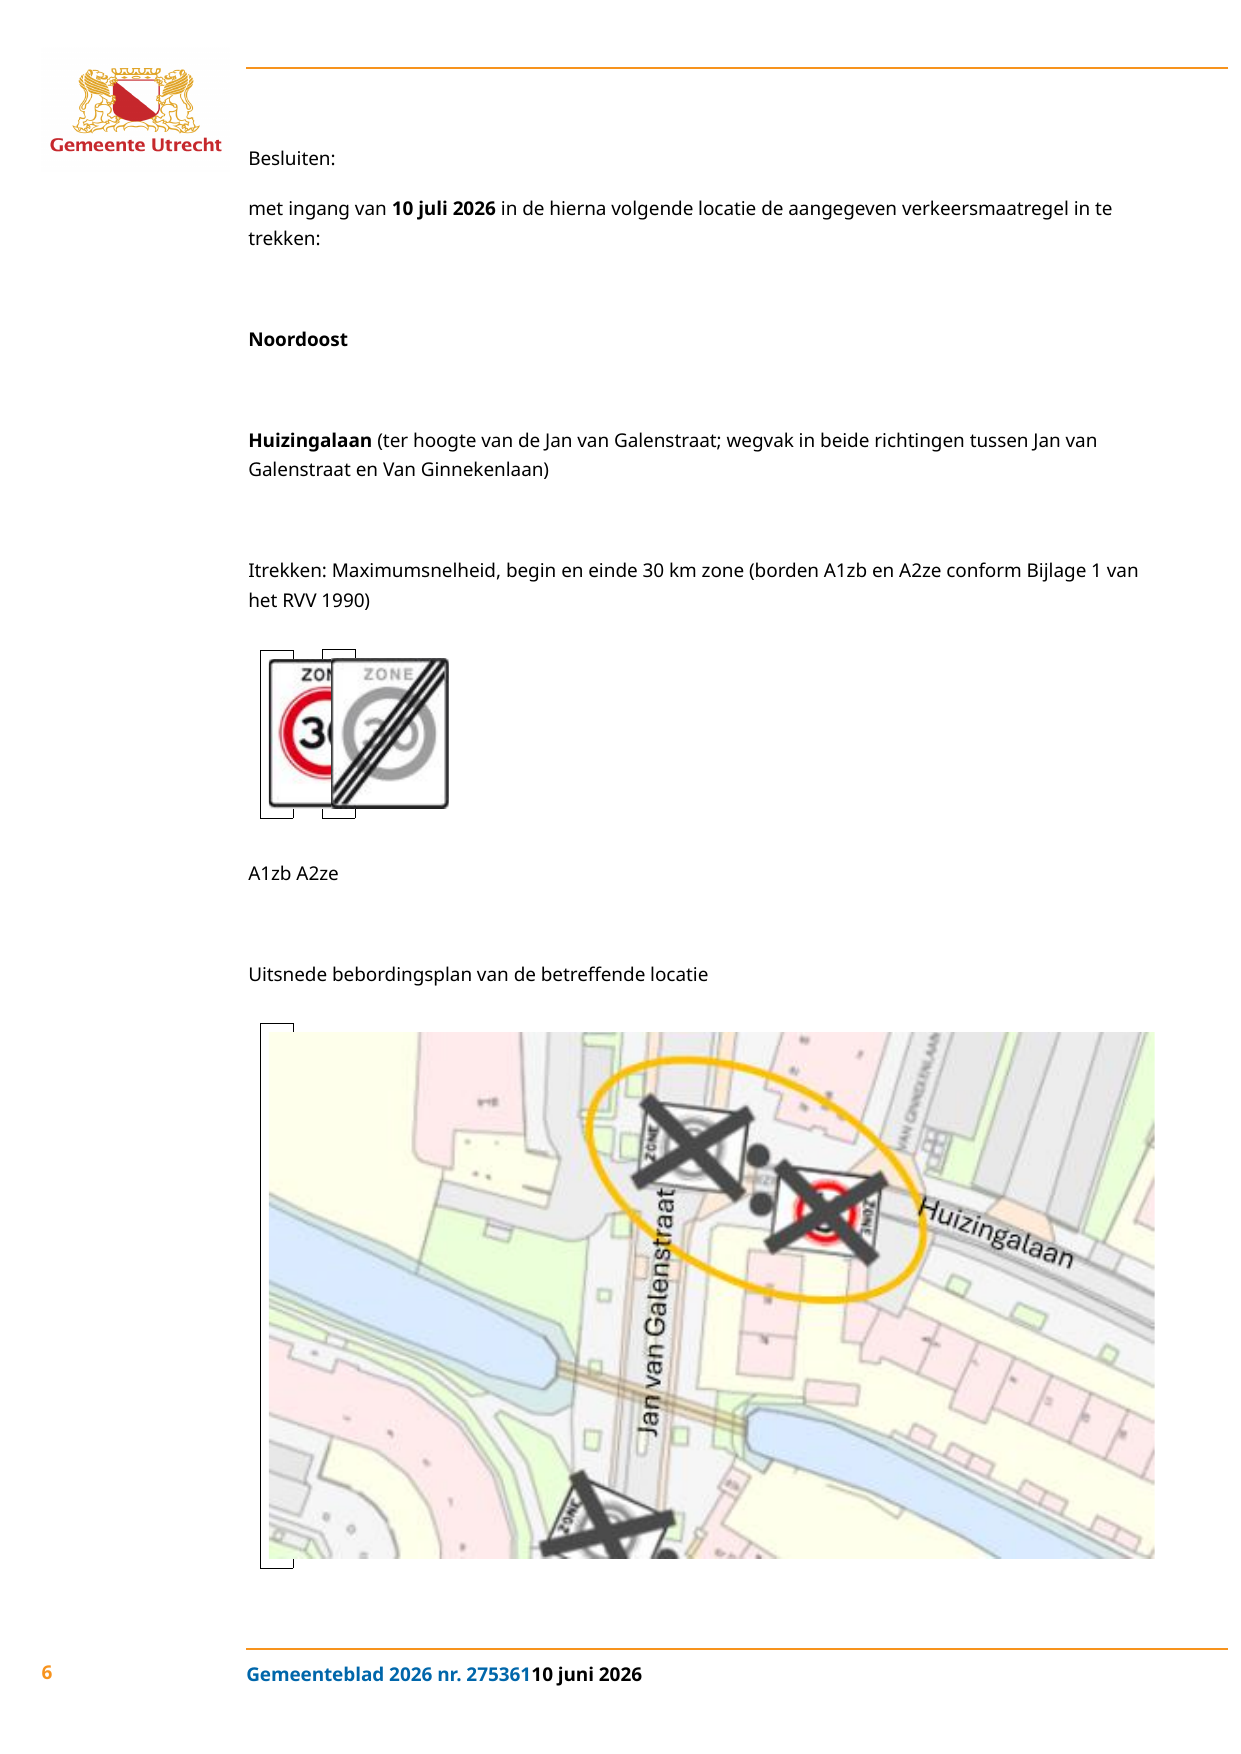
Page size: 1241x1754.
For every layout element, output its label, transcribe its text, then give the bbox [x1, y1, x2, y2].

text Uitsnede bebordingsplan van de betreffende locatie [248, 961, 1152, 986]
picture [41, 47, 231, 172]
picture [268, 658, 449, 809]
text A1zb A2ze [248, 860, 1152, 886]
text Noordoost [248, 326, 1152, 352]
text Huizingalaan (ter hoogte van de Jan van Galenstraat; wegvak in beide richtingen tussen Jan van Galenstraat en Van Ginnekenlaan) [248, 427, 1152, 482]
picture [268, 1032, 1155, 1559]
text Itrekken: Maximumsnelheid, begin en einde 30 km zone (borden A1zb en A2ze conform Bijlage 1 van het RVV 1990) [248, 557, 1152, 613]
text Besluiten: [248, 145, 1152, 171]
text met ingang van 10 juli 2026 in de hierna volgende locatie de aangegeven verkeersmaatregel in te trekken: [248, 196, 1152, 251]
